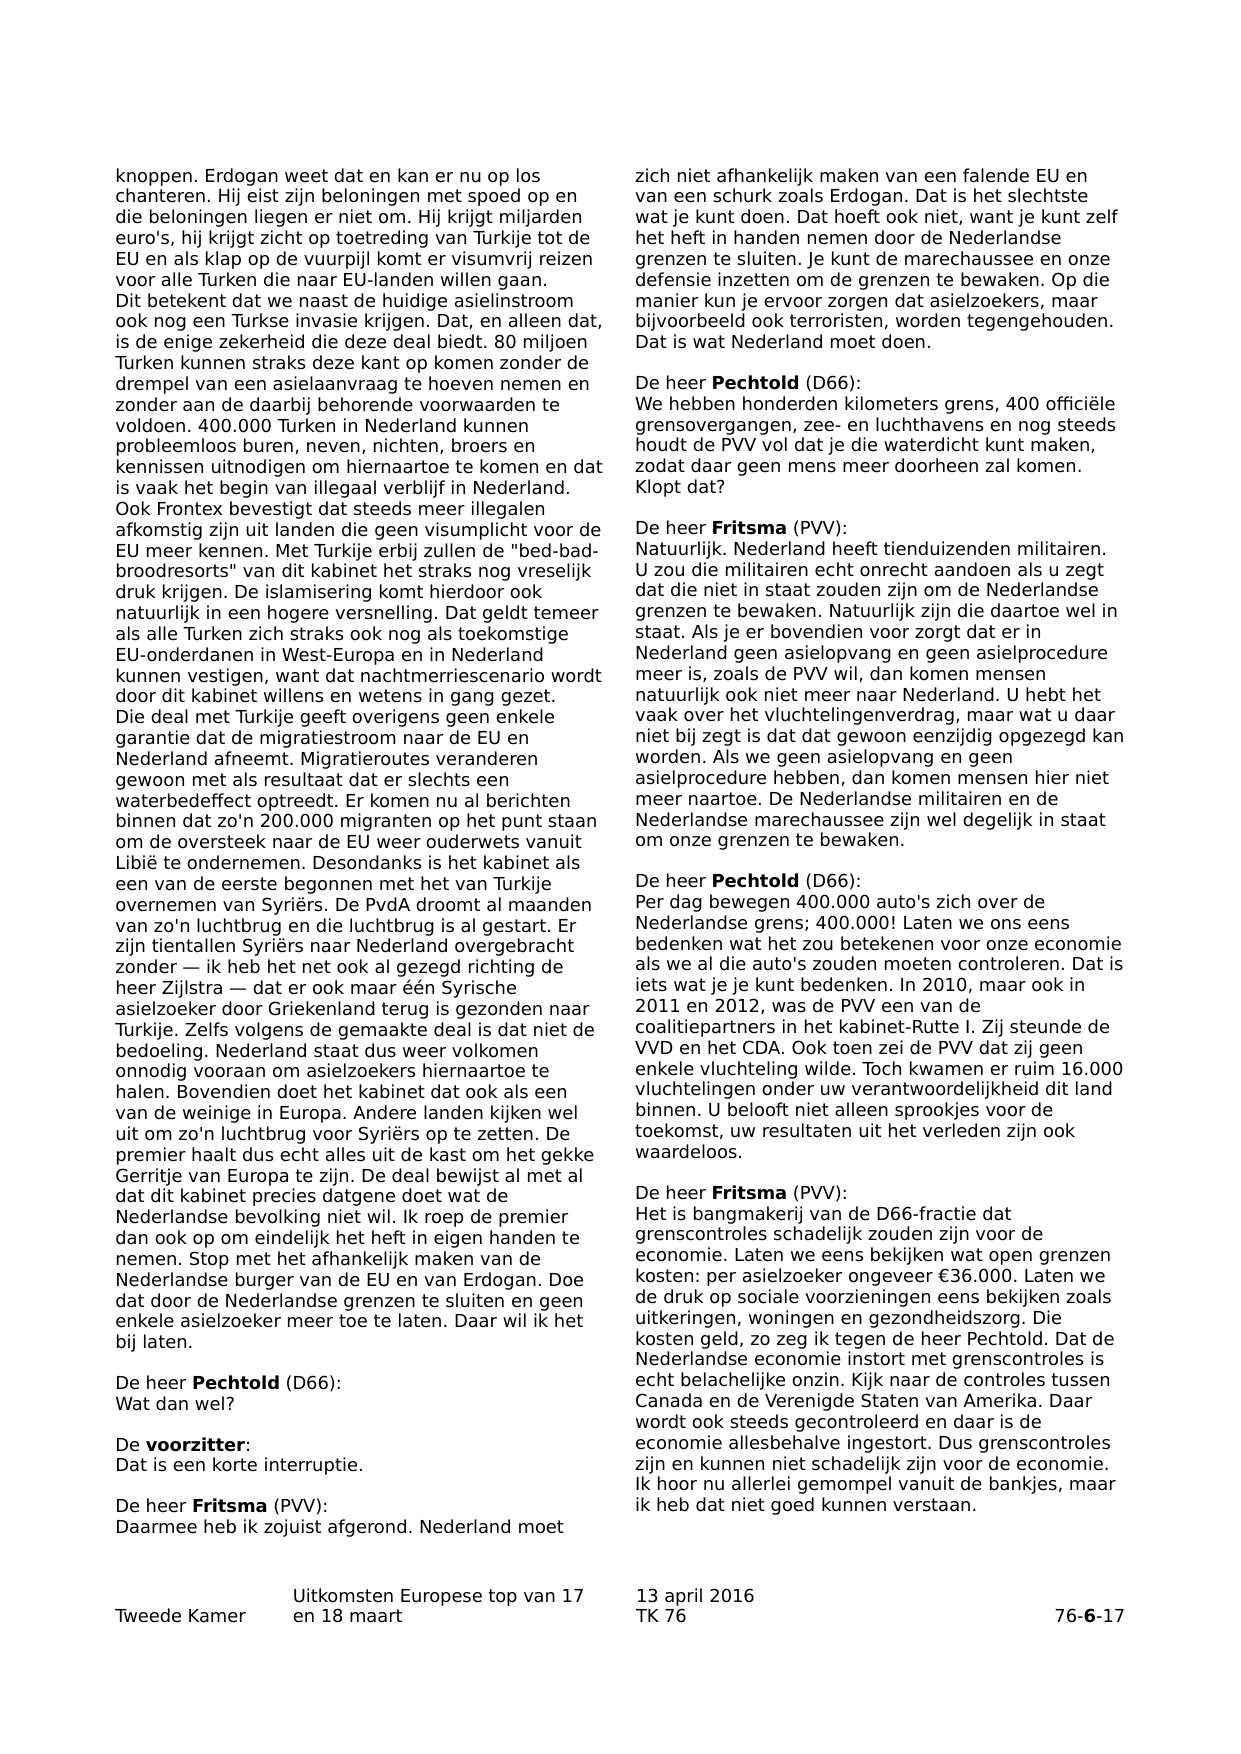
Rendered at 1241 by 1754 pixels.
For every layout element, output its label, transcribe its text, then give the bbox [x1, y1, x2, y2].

text Die deal met Turkije geeft overigens geen enkele garantie dat de migratiestroom naar de EU en Nederland afneemt. Migratieroutes veranderen gewoon met als resultaat dat er slechts een waterbedeffect optreedt. Er komen nu al berichten binnen dat zo'n 200.000 migranten op het punt staan om de oversteek naar de EU weer ouderwets vanuit Libië te ondernemen. Desondanks is het kabinet als een van de eerste begonnen met het van Turkije overnemen van Syriërs. De PvdA droomt al maanden van zo'n luchtbrug en die luchtbrug is al gestart. Er zijn tientallen Syriërs naar Nederland overgebracht zonder — ik heb het net ook al gezegd richting de heer Zijlstra — dat er ook maar één Syrische asielzoeker door Griekenland terug is gezonden naar Turkije. Zelfs volgens de gemaakte deal is dat niet de bedoeling. Nederland staat dus weer volkomen onnodig vooraan om asielzoekers hiernaartoe te halen. Bovendien doet het kabinet dat ook als een van de weinige in Europa. Andere landen kijken wel uit om zo'n luchtbrug voor Syriërs op te zetten. De premier haalt dus echt alles uit de kast om het gekke Gerritje van Europa te zijn. De deal bewijst al met al dat dit kabinet precies datgene doet wat de Nederlandse bevolking niet wil. Ik roep de premier dan ook op om eindelijk het heft in eigen handen te nemen. Stop met het afhankelijk maken van de Nederlandse burger van de EU en van Erdogan. Doe dat door de Nederlandse grenzen te sluiten en geen enkele asielzoeker meer toe te laten. Daar wil ik het bij laten. [115, 707, 605, 1353]
text De voorzitter: [115, 1434, 605, 1455]
text De heer Pechtold (D66): [635, 871, 1125, 892]
text De heer Fritsma (PVV): [635, 1182, 1125, 1203]
text Het is bangmakerij van de D66-fractie dat grenscontroles schadelijk zouden zijn voor de economie. Laten we eens bekijken wat open grenzen kosten: per asielzoeker ongeveer €36.000. Laten we de druk op sociale voorzieningen eens bekijken zoals uitkeringen, woningen en gezondheidszorg. Die kosten geld, zo zeg ik tegen de heer Pechtold. Dat de Nederlandse economie instort met grenscontroles is echt belachelijke onzin. Kijk naar de controles tussen Canada en de Verenigde Staten van Amerika. Daar wordt ook steeds gecontroleerd en daar is de economie allesbehalve ingestort. Dus grenscontroles zijn en kunnen niet schadelijk zijn voor de economie. [635, 1203, 1125, 1474]
text zich niet afhankelijk maken van een falende EU en van een schurk zoals Erdogan. Dat is het slechtste wat je kunt doen. Dat hoeft ook niet, want je kunt zelf het heft in handen nemen door de Nederlandse grenzen te sluiten. Je kunt de marechaussee en onze defensie inzetten om de grenzen te bewaken. Op die manier kun je ervoor zorgen dat asielzoekers, maar bijvoorbeeld ook terroristen, worden tegengehouden. Dat is wat Nederland moet doen. [635, 165, 1125, 353]
text Natuurlijk. Nederland heeft tienduizenden militairen. U zou die militairen echt onrecht aandoen als u zegt dat die niet in staat zouden zijn om de Nederlandse grenzen te bewaken. Natuurlijk zijn die daartoe wel in staat. Als je er bovendien voor zorgt dat er in Nederland geen asielopvang en geen asielprocedure meer is, zoals de PVV wil, dan komen mensen natuurlijk ook niet meer naar Nederland. U hebt het vaak over het vluchtelingenverdrag, maar wat u daar niet bij zegt is dat dat gewoon eenzijdig opgezegd kan worden. Als we geen asielopvang en geen asielprocedure hebben, dan komen mensen hier niet meer naartoe. De Nederlandse militairen en de Nederlandse marechaussee zijn wel degelijk in staat om onze grenzen te bewaken. [635, 538, 1125, 851]
text De heer Fritsma (PVV): [635, 518, 1125, 538]
text knoppen. Erdogan weet dat en kan er nu op los chanteren. Hij eist zijn beloningen met spoed op en die beloningen liegen er niet om. Hij krijgt miljarden euro's, hij krijgt zicht op toetreding van Turkije tot de EU en als klap op de vuurpijl komt er visumvrij reizen voor alle Turken die naar EU-landen willen gaan. [115, 165, 605, 290]
text De heer Fritsma (PVV): [115, 1496, 605, 1517]
text Daarmee heb ik zojuist afgerond. Nederland moet [115, 1517, 605, 1537]
text De heer Pechtold (D66): [635, 373, 1125, 393]
text Wat dan wel? [115, 1393, 605, 1414]
text Per dag bewegen 400.000 auto's zich over de Nederlandse grens; 400.000! Laten we ons eens bedenken wat het zou betekenen voor onze economie als we al die auto's zouden moeten controleren. Dat is iets wat je je kunt bedenken. In 2010, maar ook in 2011 en 2012, was de PVV een van de coalitiepartners in het kabinet-Rutte I. Zij steunde de VVD en het CDA. Ook toen zei de PVV dat zij geen enkele vluchteling wilde. Toch kwamen er ruim 16.000 vluchtelingen onder uw verantwoordelijkheid dit land binnen. U belooft niet alleen sprookjes voor de toekomst, uw resultaten uit het verleden zijn ook waardeloos. [635, 892, 1125, 1162]
text Dat is een korte interruptie. [115, 1455, 605, 1476]
text We hebben honderden kilometers grens, 400 officiële grensovergangen, zee- en luchthavens en nog steeds houdt de PVV vol dat je die waterdicht kunt maken, zodat daar geen mens meer doorheen zal komen. Klopt dat? [635, 393, 1125, 498]
text Dit betekent dat we naast de huidige asielinstroom ook nog een Turkse invasie krijgen. Dat, en alleen dat, is de enige zekerheid die deze deal biedt. 80 miljoen Turken kunnen straks deze kant op komen zonder de drempel van een asielaanvraag te hoeven nemen en zonder aan de daarbij behorende voorwaarden te voldoen. 400.000 Turken in Nederland kunnen probleemloos buren, neven, nichten, broers en kennissen uitnodigen om hiernaartoe te komen en dat is vaak het begin van illegaal verblijf in Nederland. Ook Frontex bevestigt dat steeds meer illegalen afkomstig zijn uit landen die geen visumplicht voor de EU meer kennen. Met Turkije erbij zullen de "bed-bad-broodresorts" van dit kabinet het straks nog vreselijk druk krijgen. De islamisering komt hierdoor ook natuurlijk in een hogere versnelling. Dat geldt temeer als alle Turken zich straks ook nog als toekomstige EU-onderdanen in West-Europa en in Nederland kunnen vestigen, want dat nachtmerriescenario wordt door dit kabinet willens en wetens in gang gezet. [115, 290, 605, 707]
text Ik hoor nu allerlei gemompel vanuit de bankjes, maar ik heb dat niet goed kunnen verstaan. [635, 1474, 1125, 1516]
text De heer Pechtold (D66): [115, 1373, 605, 1393]
